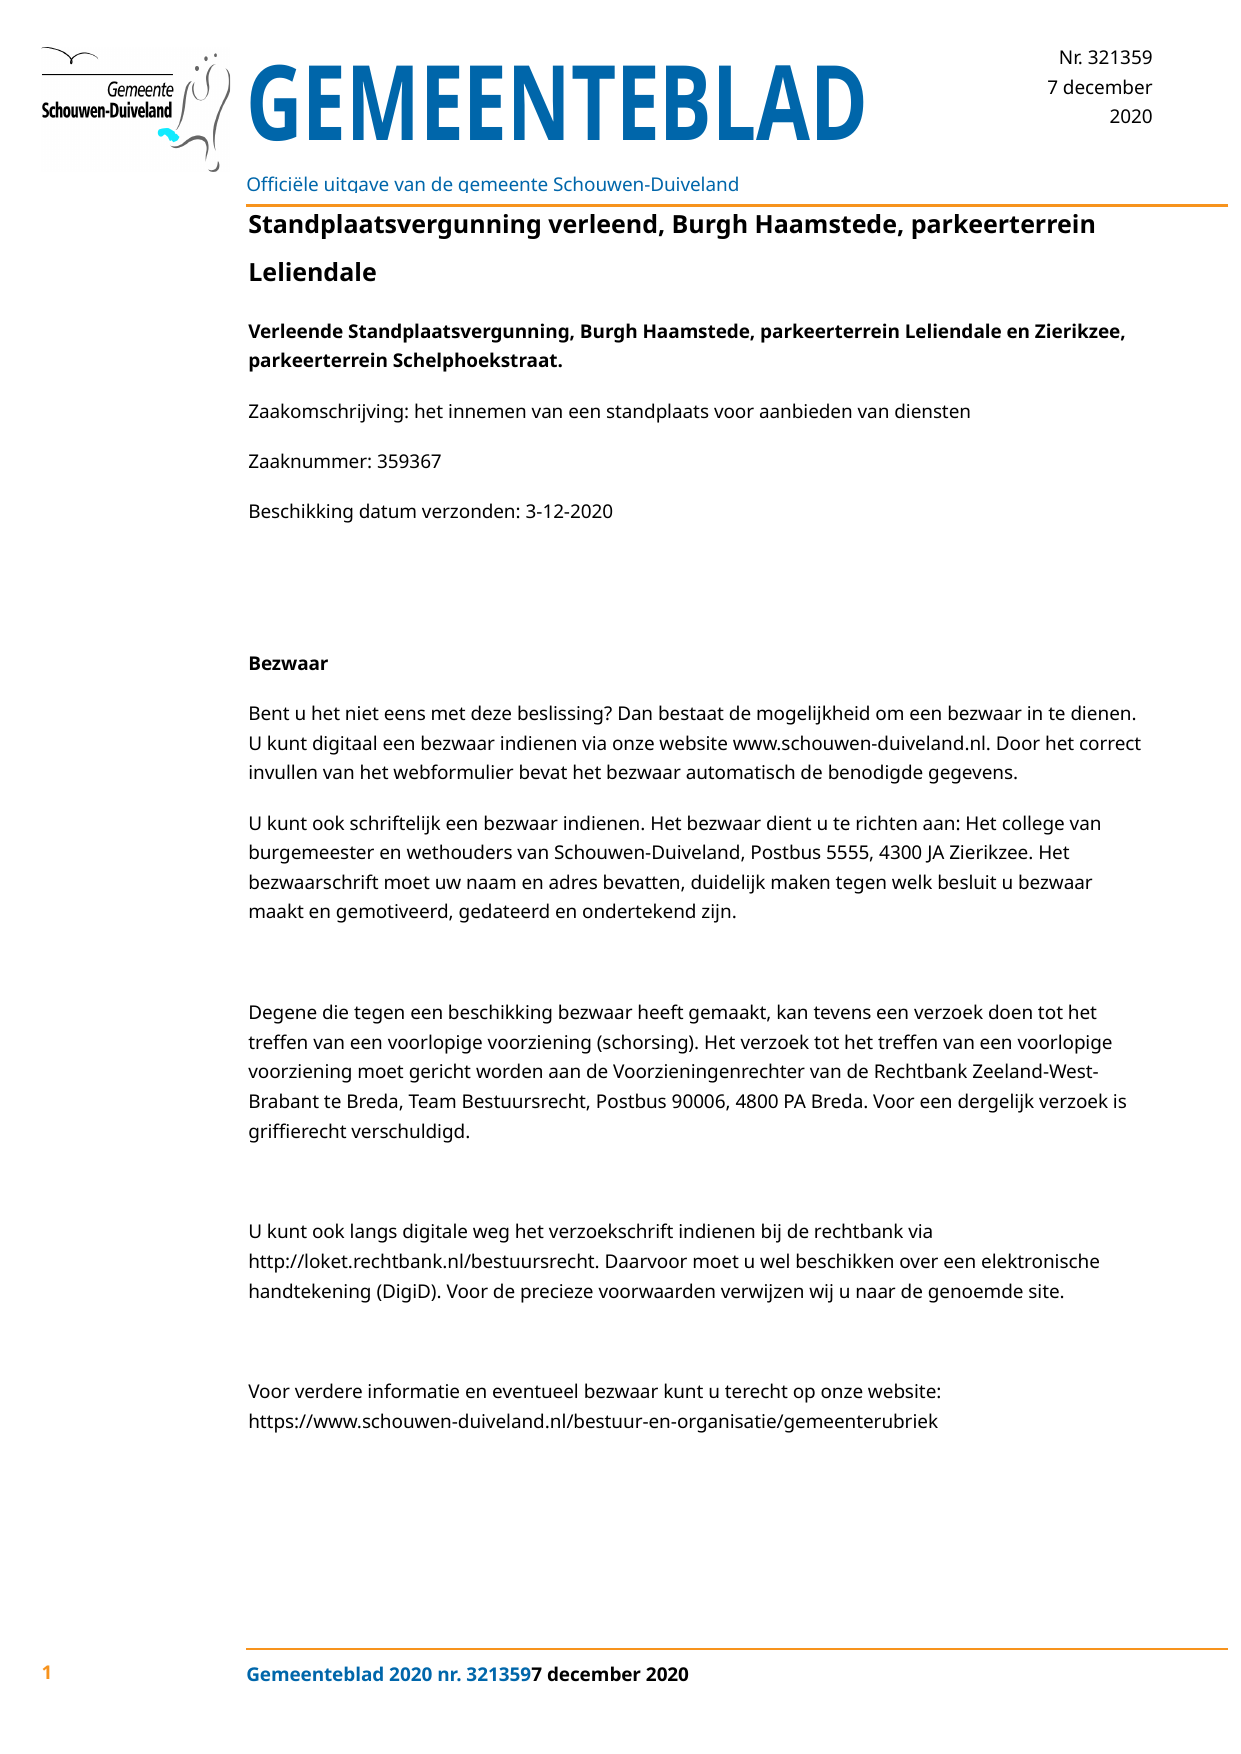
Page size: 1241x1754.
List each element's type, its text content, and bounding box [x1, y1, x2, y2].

text Voor verdere informatie en eventueel bezwaar kunt u terecht op onze website: https://www.schouwen-duiveland.nl/bestuur-en-organisatie/gemeenterubriek [248, 1379, 1152, 1434]
text Zaakomschrijving: het innemen van een standplaats voor aanbieden van diensten [248, 398, 1152, 424]
text U kunt ook langs digitale weg het verzoekschrift indienen bij de rechtbank via http://loket.rechtbank.nl/bestuursrecht. Daarvoor moet u wel beschikken over een elektronische handtekening (DigiD). Voor de precieze voorwaarden verwijzen wij u naar de genoemde site. [248, 1219, 1152, 1304]
picture [41, 47, 231, 172]
text Beschikking datum verzonden: 3-12-2020 [248, 499, 1152, 524]
text Bent u het niet eens met deze beslissing? Dan bestaat de mogelijkheid om een bezwaar in te dienen. U kunt digitaal een bezwaar indienen via onze website www.schouwen-duiveland.nl. Door het correct invullen van het webformulier bevat het bezwaar automatisch de benodigde gegevens. [248, 700, 1152, 785]
text U kunt ook schriftelijk een bezwaar indienen. Het bezwaar dient u te richten aan: Het college van burgemeester en wethouders van Schouwen-Duiveland, Postbus 5555, 4300 JA Zierikzee. Het bezwaarschrift moet uw naam en adres bevatten, duidelijk maken tegen welk besluit u bezwaar maakt en gemotiveerd, gedateerd en ondertekend zijn. [248, 810, 1152, 924]
text Standplaatsvergunning verleend, Burgh Haamstede, parkeerterrein Leliendale [248, 207, 1152, 288]
text Degene die tegen een beschikking bezwaar heeft gemaakt, kan tevens een verzoek doen tot het treffen van een voorlopige voorziening (schorsing). Het verzoek tot het treffen van een voorlopige voorziening moet gericht worden aan de Voorzieningenrechter van de Rechtbank Zeeland-West-Brabant te Breda, Team Bestuursrecht, Postbus 90006, 4800 PA Breda. Voor een dergelijk verzoek is griffierecht verschuldigd. [248, 999, 1152, 1144]
text Bezwaar [248, 650, 1152, 676]
text Verleende Standplaatsvergunning, Burgh Haamstede, parkeerterrein Leliendale en Zierikzee, parkeerterrein Schelphoekstraat. [248, 318, 1152, 373]
text Zaaknummer: 359367 [248, 448, 1152, 474]
